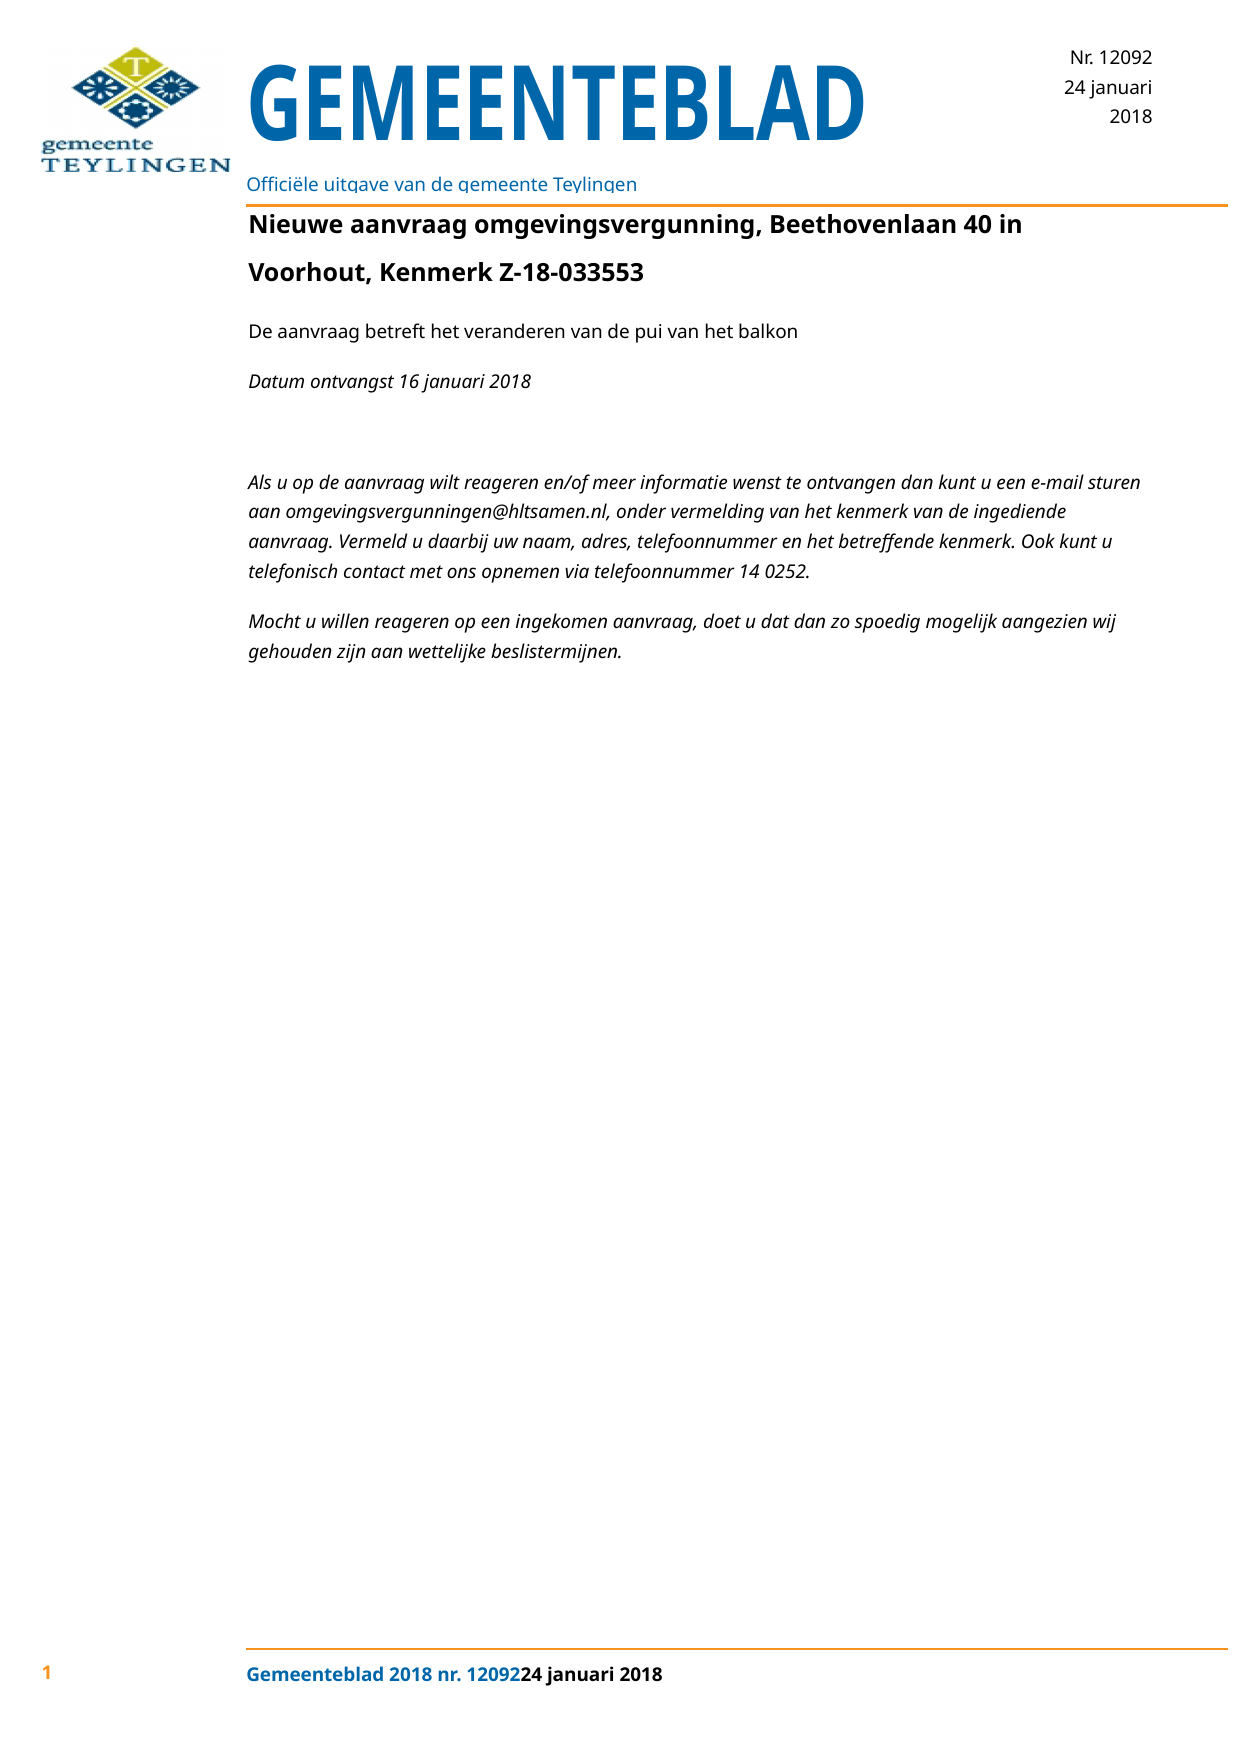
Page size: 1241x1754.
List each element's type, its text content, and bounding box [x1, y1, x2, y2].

text De aanvraag betreft het veranderen van de pui van het balkon [248, 318, 1152, 344]
text Mocht u willen reageren op een ingekomen aanvraag, doet u dat dan zo spoedig mogelijk aangezien wij gehouden zijn aan wettelijke beslistermijnen. [248, 608, 1152, 664]
picture [41, 47, 231, 172]
text Datum ontvangst 16 januari 2018 [248, 368, 1152, 394]
text Nieuwe aanvraag omgevingsvergunning, Beethovenlaan 40 in Voorhout, Kenmerk Z-18-033553 [248, 207, 1152, 288]
text Als u op de aanvraag wilt reageren en/of meer informatie wenst te ontvangen dan kunt u een e-mail sturen aan omgevingsvergunningen@hltsamen.nl, onder vermelding van het kenmerk van de ingediende aanvraag. Vermeld u daarbij uw naam, adres, telefoonnummer en het betreffende kenmerk. Ook kunt u telefonisch contact met ons opnemen via telefoonnummer 14 0252. [248, 469, 1152, 584]
